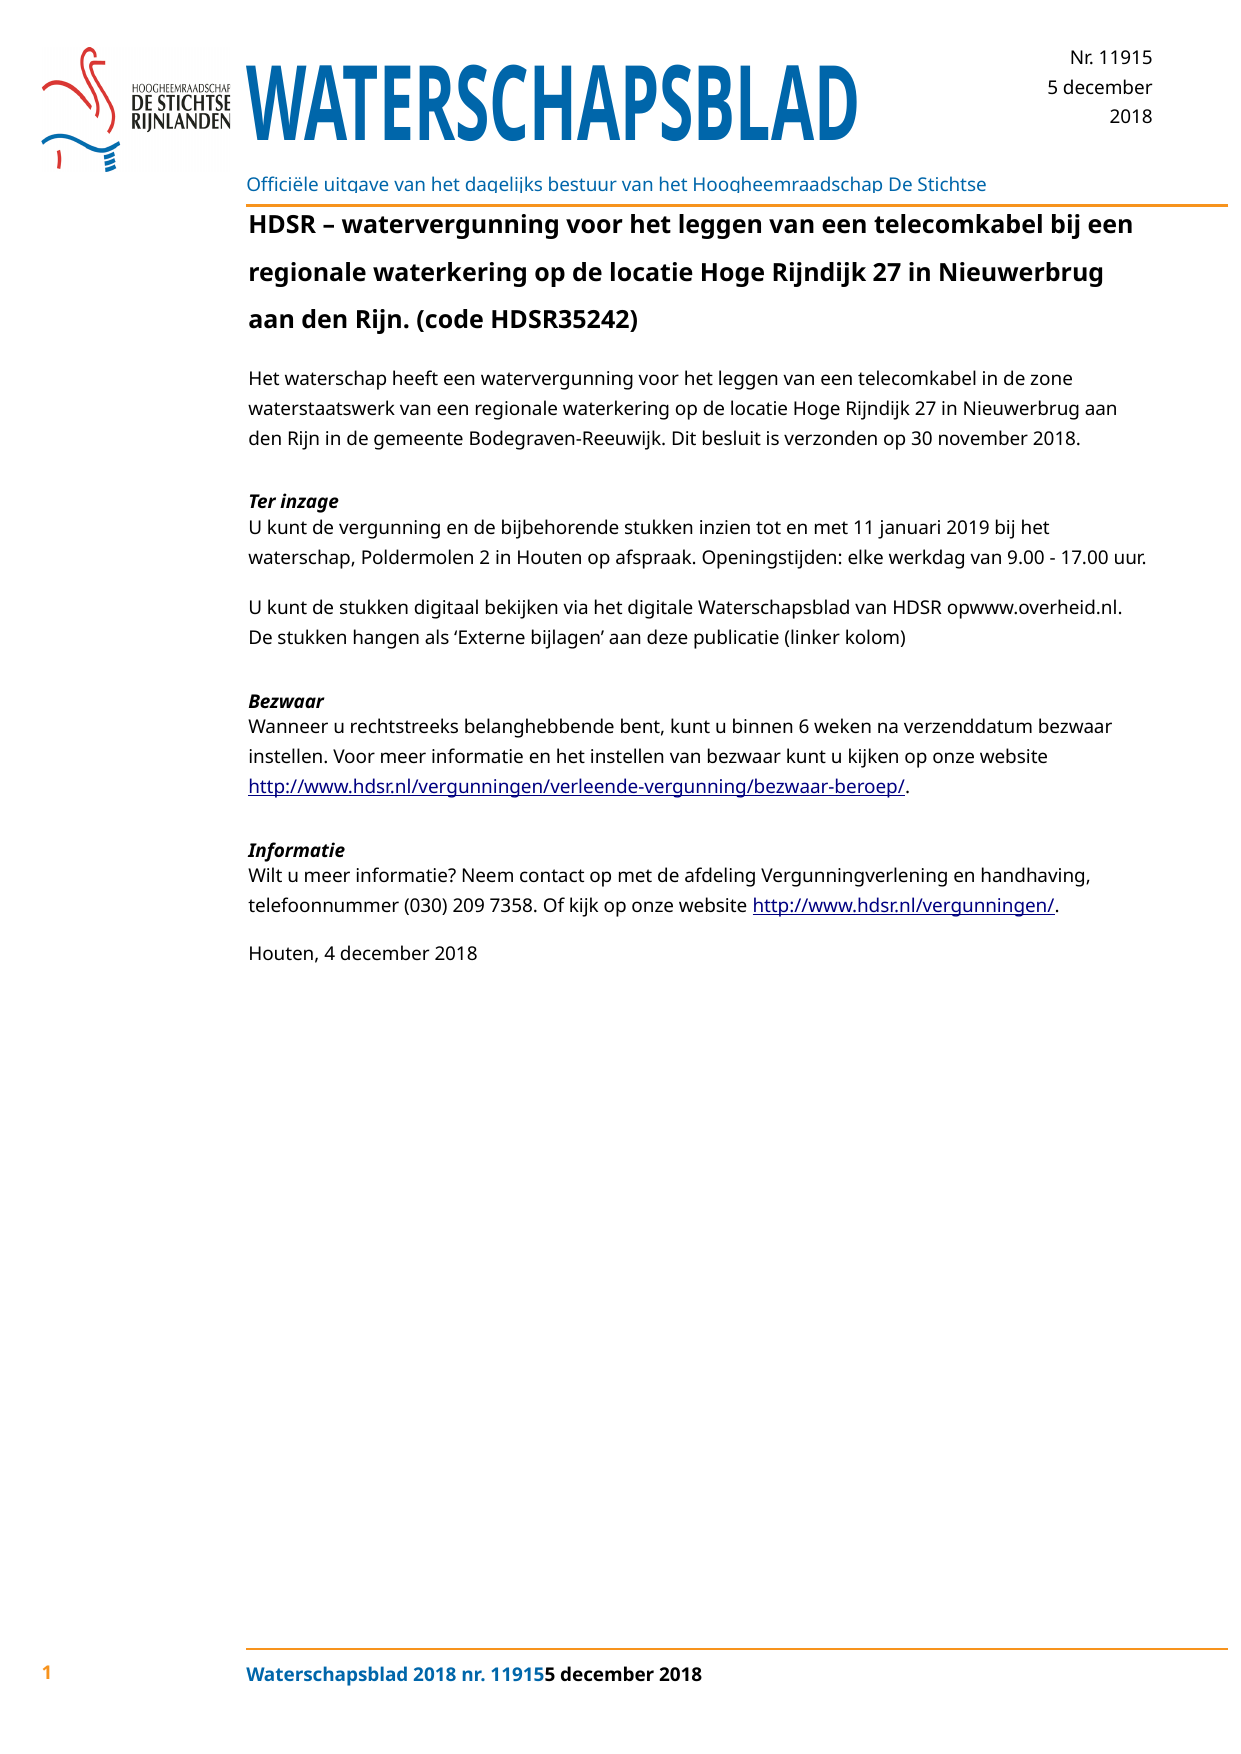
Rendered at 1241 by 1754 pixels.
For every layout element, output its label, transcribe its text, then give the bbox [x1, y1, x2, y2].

text Houten, 4 december 2018 [248, 940, 1152, 966]
text U kunt de vergunning en de bijbehorende stukken inzien tot en met 11 januari 2019 bij het waterschap, Poldermolen 2 in Houten op afspraak. Openingstijden: elke werkdag van 9.00 - 17.00 uur. [248, 514, 1152, 570]
text HDSR – watervergunning voor het leggen van een telecomkabel bij een regionale waterkering op de locatie Hoge Rijndijk 27 in Nieuwerbrug aan den Rijn. (code HDSR35242) [248, 207, 1152, 336]
text Het waterschap heeft een watervergunning voor het leggen van een telecomkabel in de zone waterstaatswerk van een regionale waterkering op de locatie Hoge Rijndijk 27 in Nieuwerbrug aan den Rijn in de gemeente Bodegraven-Reeuwijk. Dit besluit is verzonden op 30 november 2018. [248, 366, 1152, 450]
text Ter inzage [248, 489, 1152, 514]
text Informatie [248, 837, 1152, 862]
text U kunt de stukken digitaal bekijken via het digitale Waterschapsblad van HDSR opwww.overheid.nl. De stukken hangen als ‘Externe bijlagen’ aan deze publicatie (linker kolom) [248, 594, 1152, 650]
text Bezwaar [248, 688, 1152, 714]
text Wilt u meer informatie? Neem contact op met de afdeling Vergunningverlening en handhaving, telefoonnummer (030) 209 7358. Of kijk op onze website http://www.hdsr.nl/vergunningen/. [248, 862, 1152, 918]
picture [41, 47, 231, 172]
text Wanneer u rechtstreeks belanghebbende bent, kunt u binnen 6 weken na verzenddatum bezwaar instellen. Voor meer informatie en het instellen van bezwaar kunt u kijken op onze website http://www.hdsr.nl/vergunningen/verleende-vergunning/bezwaar-beroep/. [248, 714, 1152, 798]
